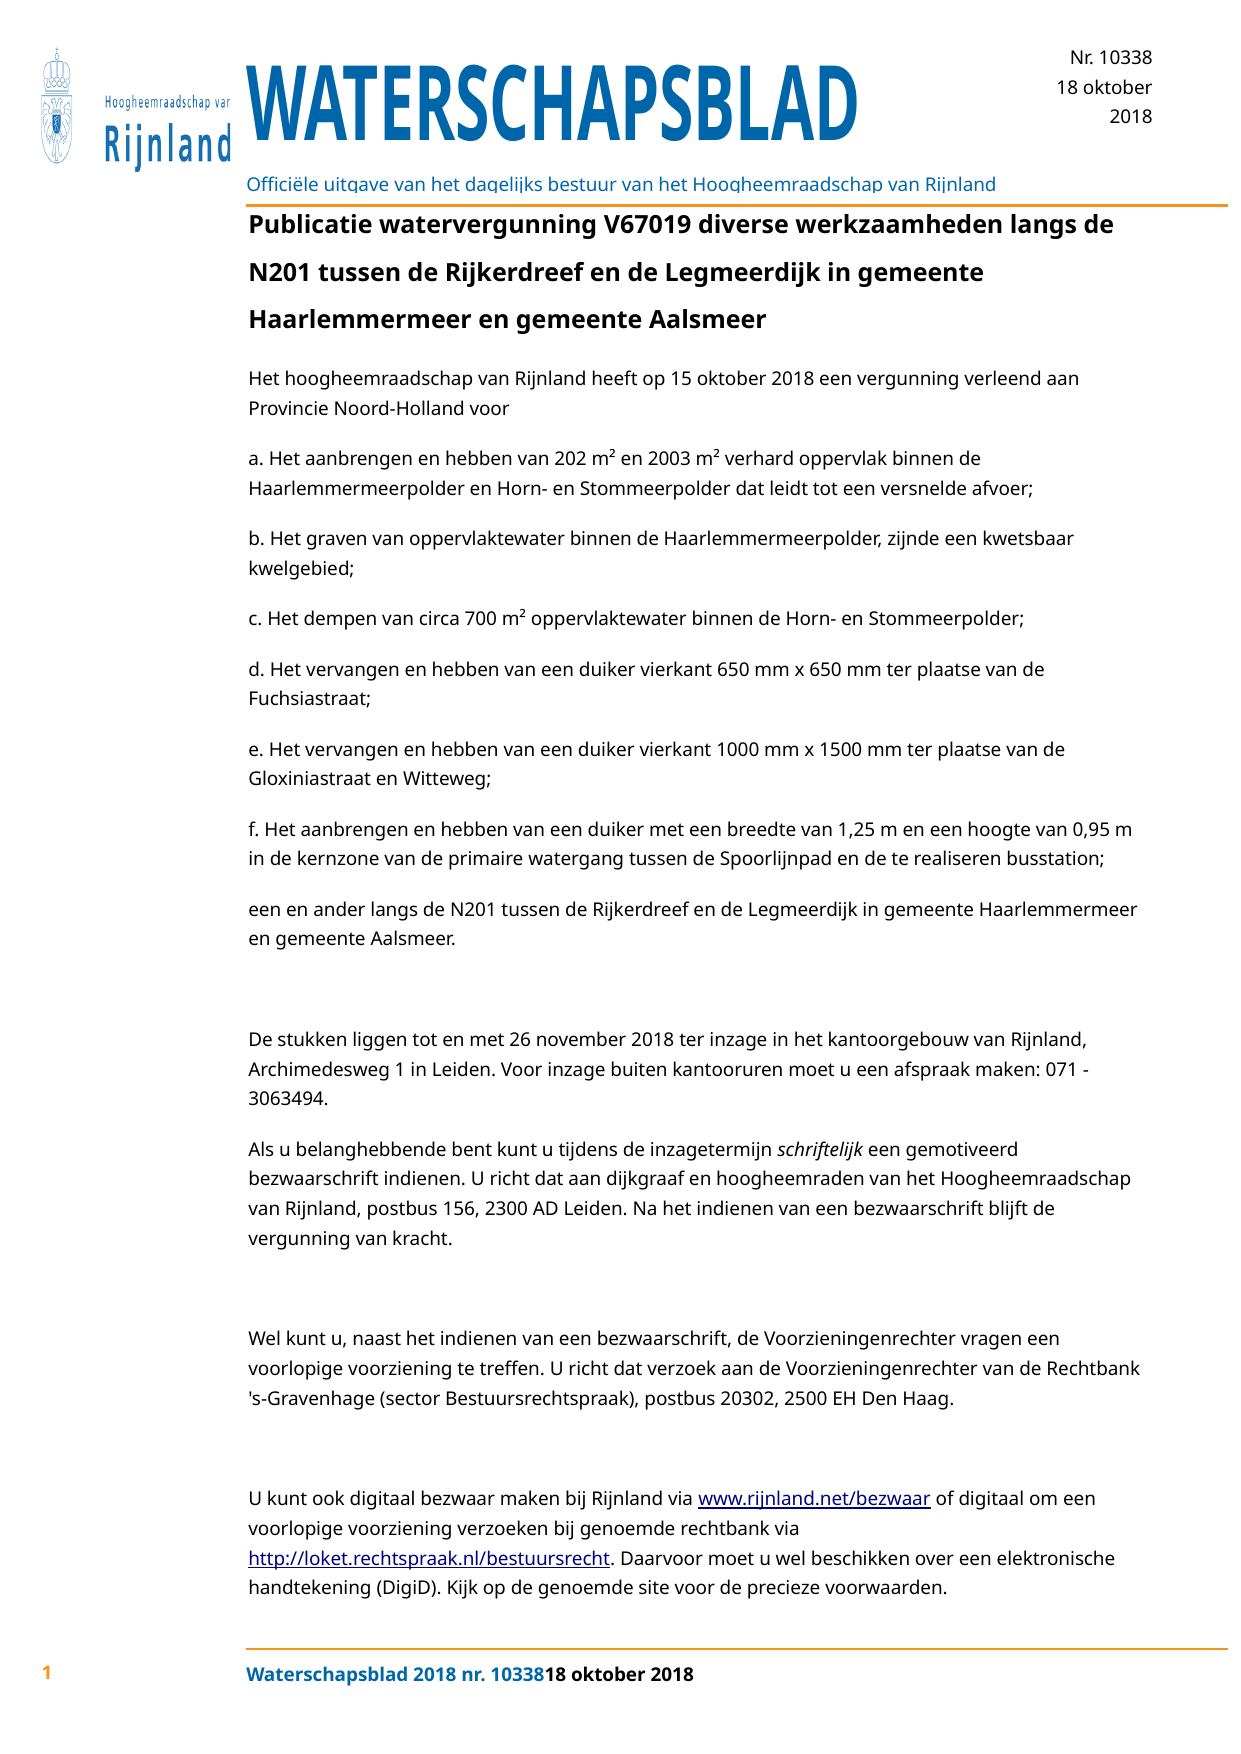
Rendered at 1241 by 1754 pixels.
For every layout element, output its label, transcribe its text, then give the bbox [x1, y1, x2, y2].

text Publicatie watervergunning V67019 diverse werkzaamheden langs de N201 tussen de Rijkerdreef en de Legmeerdijk in gemeente Haarlemmermeer en gemeente Aalsmeer [248, 207, 1152, 336]
text Wel kunt u, naast het indienen van een bezwaarschrift, de Voorzieningenrechter vragen een voorlopige voorziening te treffen. U richt dat verzoek aan de Voorzieningenrechter van de Rechtbank 's-Gravenhage (sector Bestuursrechtspraak), postbus 20302, 2500 EH Den Haag. [248, 1326, 1152, 1410]
text f. Het aanbrengen en hebben van een duiker met een breedte van 1,25 m en een hoogte van 0,95 m in de kernzone van de primaire watergang tussen de Spoorlijnpad en de te realiseren busstation; [248, 816, 1152, 871]
text Het hoogheemraadschap van Rijnland heeft op 15 oktober 2018 een vergunning verleend aan Provincie Noord-Holland voor [248, 366, 1152, 421]
text b. Het graven van oppervlaktewater binnen de Haarlemmermeerpolder, zijnde een kwetsbaar kwelgebied; [248, 526, 1152, 581]
text d. Het vervangen en hebben van een duiker vierkant 650 mm x 650 mm ter plaatse van de Fuchsiastraat; [248, 656, 1152, 711]
text U kunt ook digitaal bezwaar maken bij Rijnland via www.rijnland.net/bezwaar of digitaal om een voorlopige voorziening verzoeken bij genoemde rechtbank via http://loket.rechtspraak.nl/bestuursrecht. Daarvoor moet u wel beschikken over een elektronische handtekening (DigiD). Kijk op de genoemde site voor de precieze voorwaarden. [248, 1486, 1152, 1600]
text een en ander langs de N201 tussen de Rijkerdreef en de Legmeerdijk in gemeente Haarlemmermeer en gemeente Aalsmeer. [248, 896, 1152, 951]
text a. Het aanbrengen en hebben van 202 m² en 2003 m² verhard oppervlak binnen de Haarlemmermeerpolder en Horn- en Stommeerpolder dat leidt tot een versnelde afvoer; [248, 446, 1152, 501]
text c. Het dempen van circa 700 m² oppervlaktewater binnen de Horn- en Stommeerpolder; [248, 606, 1152, 631]
picture [41, 47, 231, 172]
text e. Het vervangen en hebben van een duiker vierkant 1000 mm x 1500 mm ter plaatse van de Gloxiniastraat en Witteweg; [248, 736, 1152, 791]
text Als u belanghebbende bent kunt u tijdens de inzagetermijn schriftelijk een gemotiveerd bezwaarschrift indienen. U richt dat aan dijkgraaf en hoogheemraden van het Hoogheemraadschap van Rijnland, postbus 156, 2300 AD Leiden. Na het indienen van een bezwaarschrift blijft de vergunning van kracht. [248, 1136, 1152, 1250]
text De stukken liggen tot en met 26 november 2018 ter inzage in het kantoorgebouw van Rijnland, Archimedesweg 1 in Leiden. Voor inzage buiten kantooruren moet u een afspraak maken: 071 - 3063494. [248, 1026, 1152, 1111]
